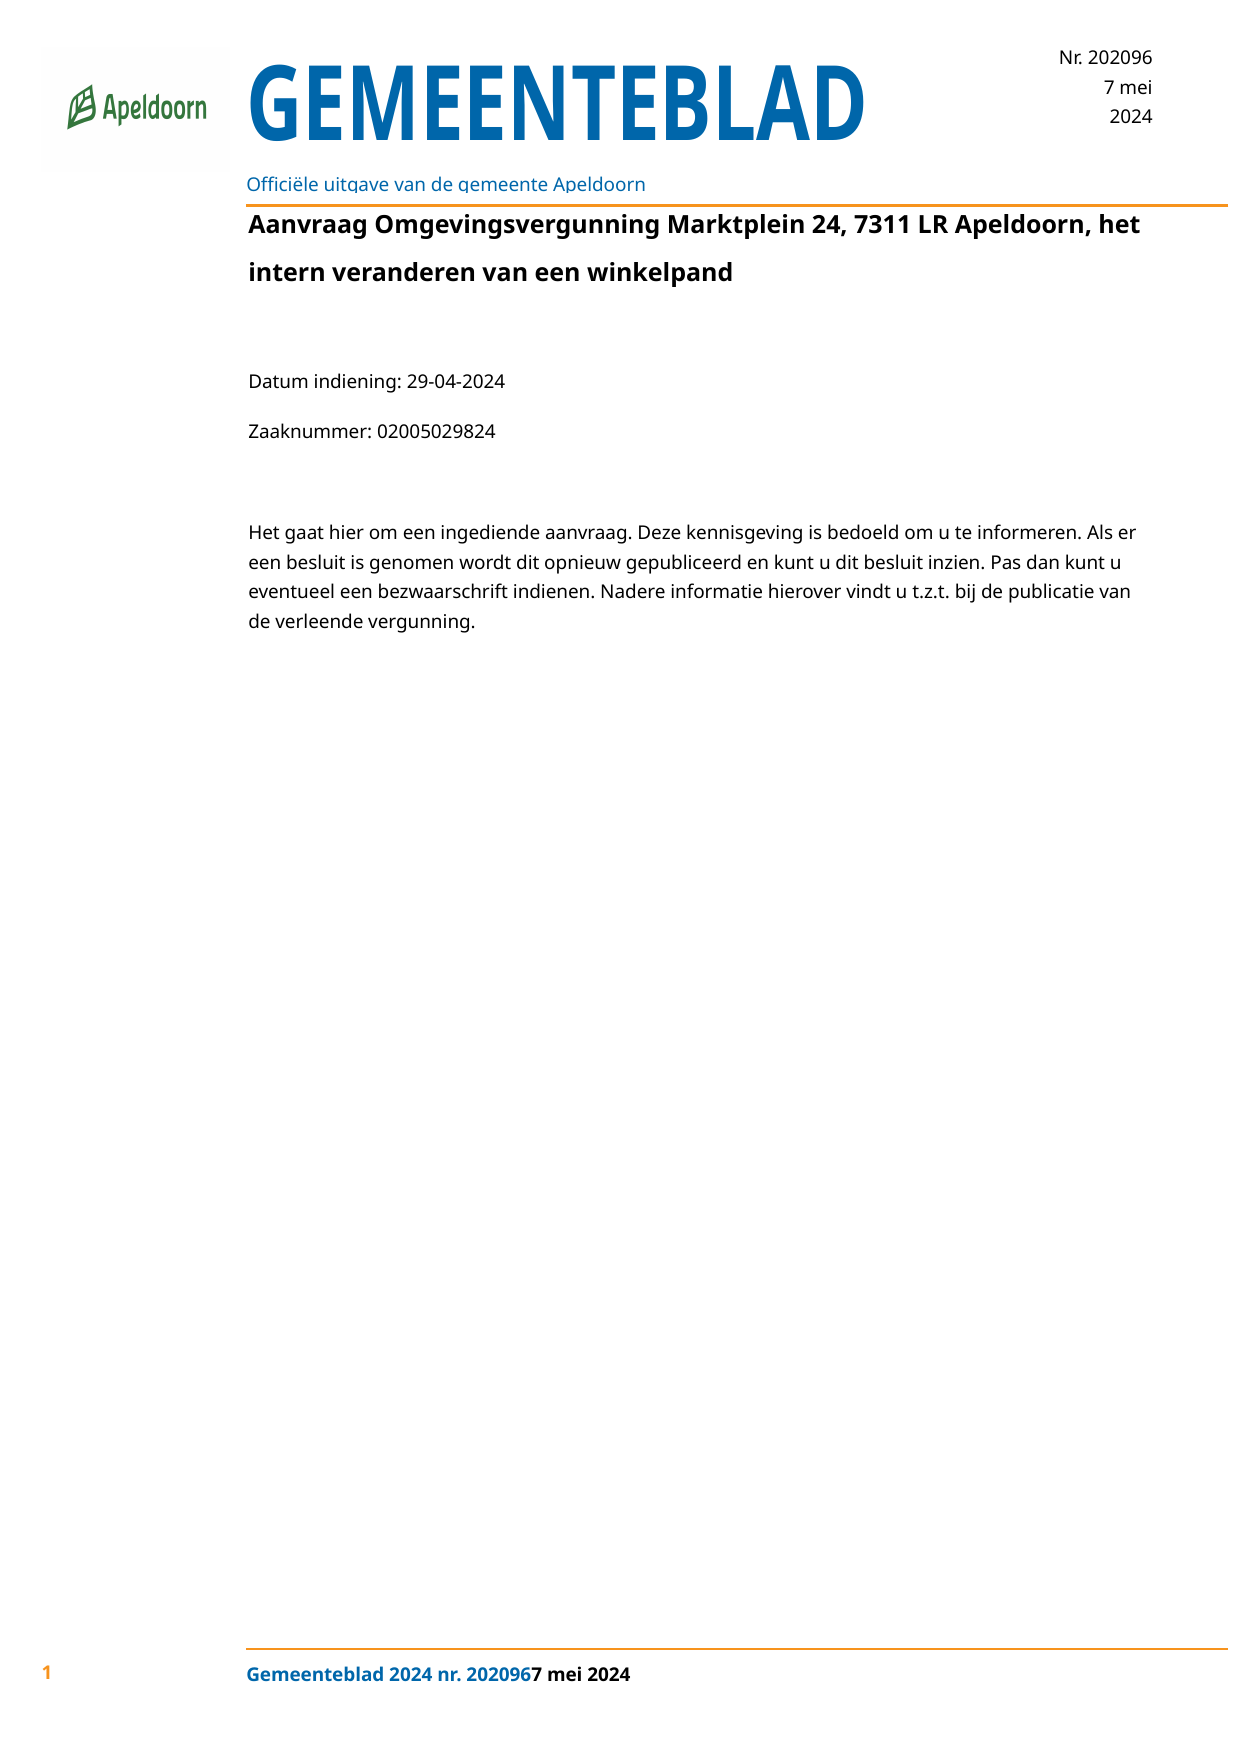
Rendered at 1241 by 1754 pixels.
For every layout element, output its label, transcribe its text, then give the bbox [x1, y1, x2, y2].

text Aanvraag Omgevingsvergunning Marktplein 24, 7311 LR Apeldoorn, het intern veranderen van een winkelpand [248, 207, 1152, 288]
text Zaaknummer: 02005029824 [248, 419, 1152, 444]
text Datum indiening: 29-04-2024 [248, 368, 1152, 394]
text Het gaat hier om een ingediende aanvraag. Deze kennisgeving is bedoeld om u te informeren. Als er een besluit is genomen wordt dit opnieuw gepubliceerd en kunt u dit besluit inzien. Pas dan kunt u eventueel een bezwaarschrift indienen. Nadere informatie hierover vindt u t.z.t. bij de publicatie van de verleende vergunning. [248, 519, 1152, 634]
picture [41, 47, 231, 172]
